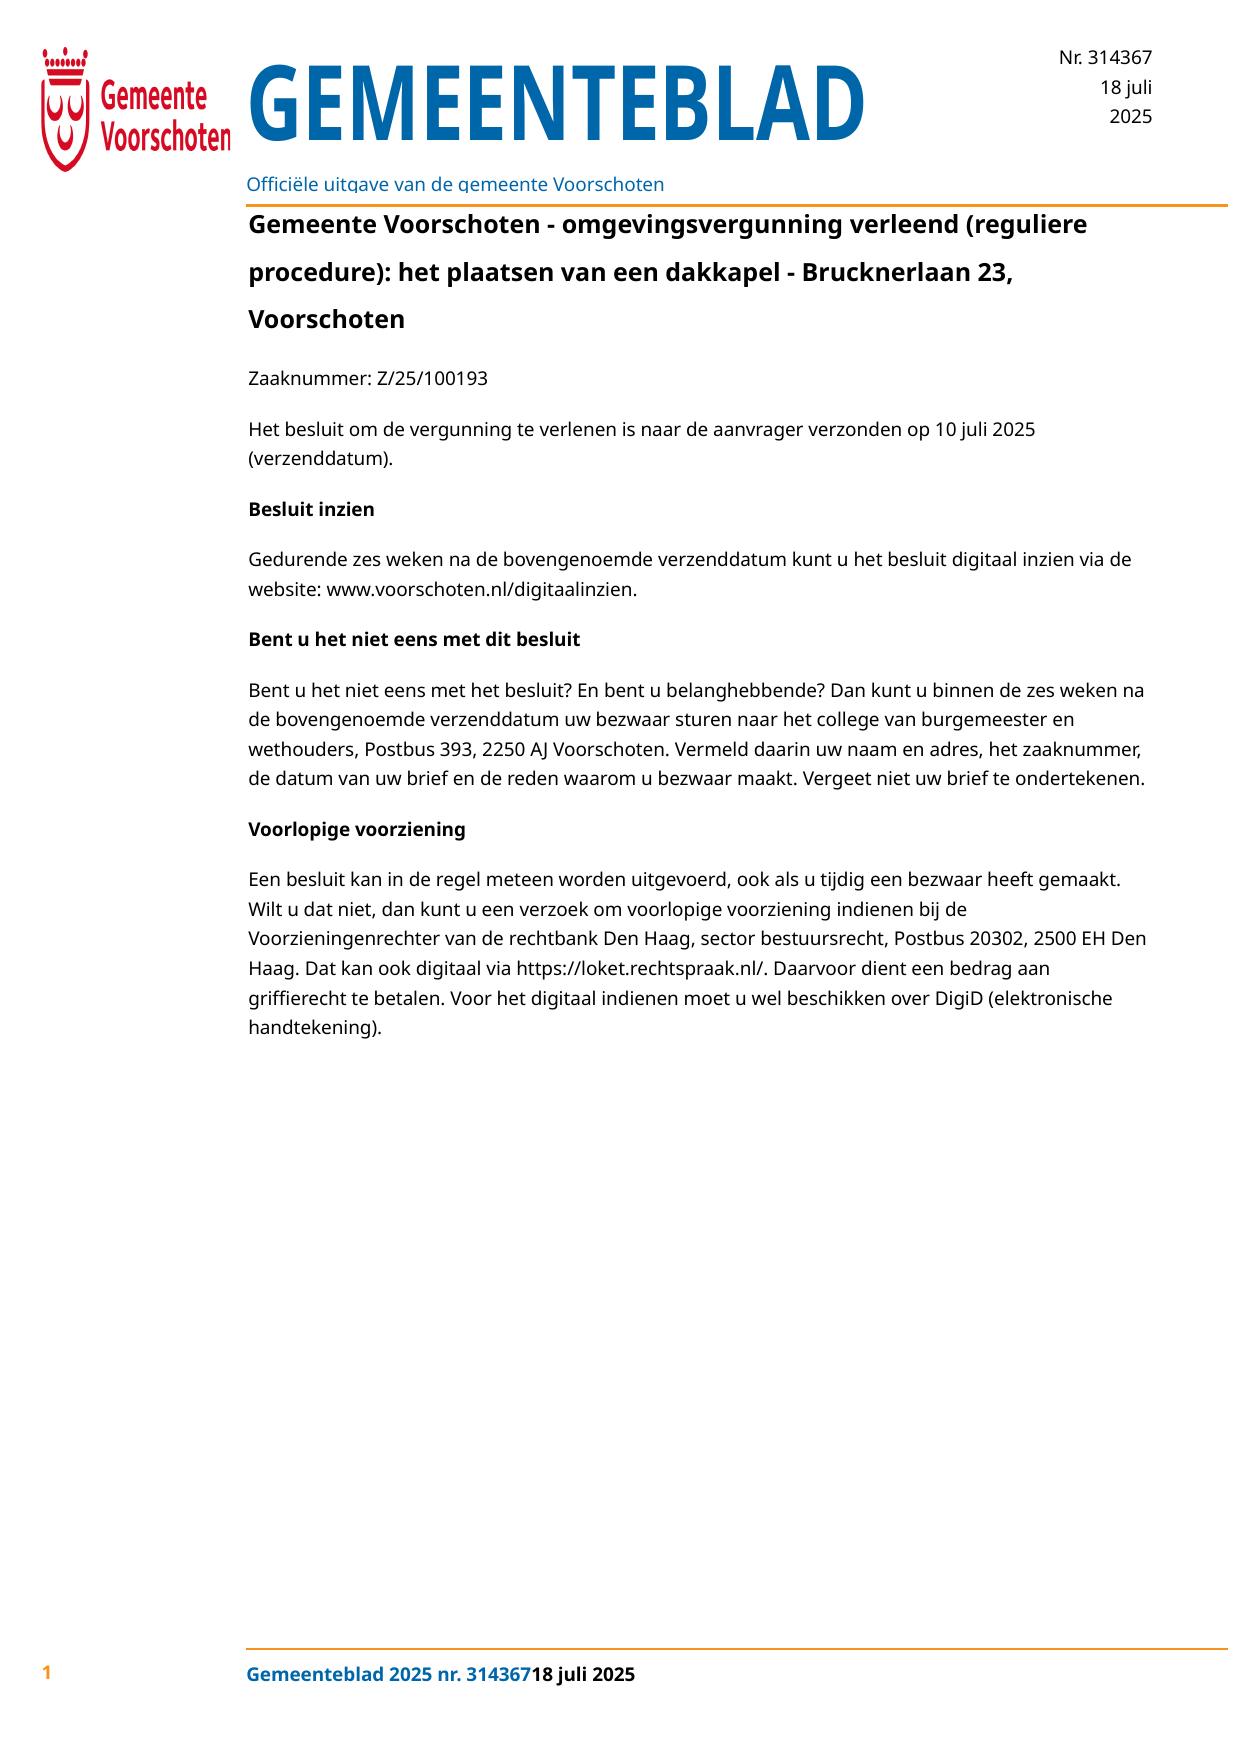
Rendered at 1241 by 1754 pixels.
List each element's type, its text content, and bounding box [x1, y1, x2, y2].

text Gemeente Voorschoten - omgevingsvergunning verleend (reguliere procedure): het plaatsen van een dakkapel - Brucknerlaan 23, Voorschoten [248, 207, 1152, 336]
text Bent u het niet eens met dit besluit [248, 626, 1152, 652]
text Het besluit om de vergunning te verlenen is naar de aanvrager verzonden op 10 juli 2025 (verzenddatum). [248, 416, 1152, 471]
text Zaaknummer: Z/25/100193 [248, 366, 1152, 391]
text Voorlopige voorziening [248, 816, 1152, 842]
picture [41, 47, 231, 172]
text Gedurende zes weken na de bovengenoemde verzenddatum kunt u het besluit digitaal inzien via de website: www.voorschoten.nl/digitaalinzien. [248, 546, 1152, 602]
text Een besluit kan in de regel meteen worden uitgevoerd, ook als u tijdig een bezwaar heeft gemaakt. Wilt u dat niet, dan kunt u een verzoek om voorlopige voorziening indienen bij de Voorzieningenrechter van de rechtbank Den Haag, sector bestuursrecht, Postbus 20302, 2500 EH Den Haag. Dat kan ook digitaal via https://loket.rechtspraak.nl/. Daarvoor dient een bedrag aan griffierecht te betalen. Voor het digitaal indienen moet u wel beschikken over DigiD (elektronische handtekening). [248, 866, 1152, 1040]
text Bent u het niet eens met het besluit? En bent u belanghebbende? Dan kunt u binnen de zes weken na de bovengenoemde verzenddatum uw bezwaar sturen naar het college van burgemeester en wethouders, Postbus 393, 2250 AJ Voorschoten. Vermeld daarin uw naam en adres, het zaaknummer, de datum van uw brief en de reden waarom u bezwaar maakt. Vergeet niet uw brief te ondertekenen. [248, 677, 1152, 791]
text Besluit inzien [248, 496, 1152, 522]
